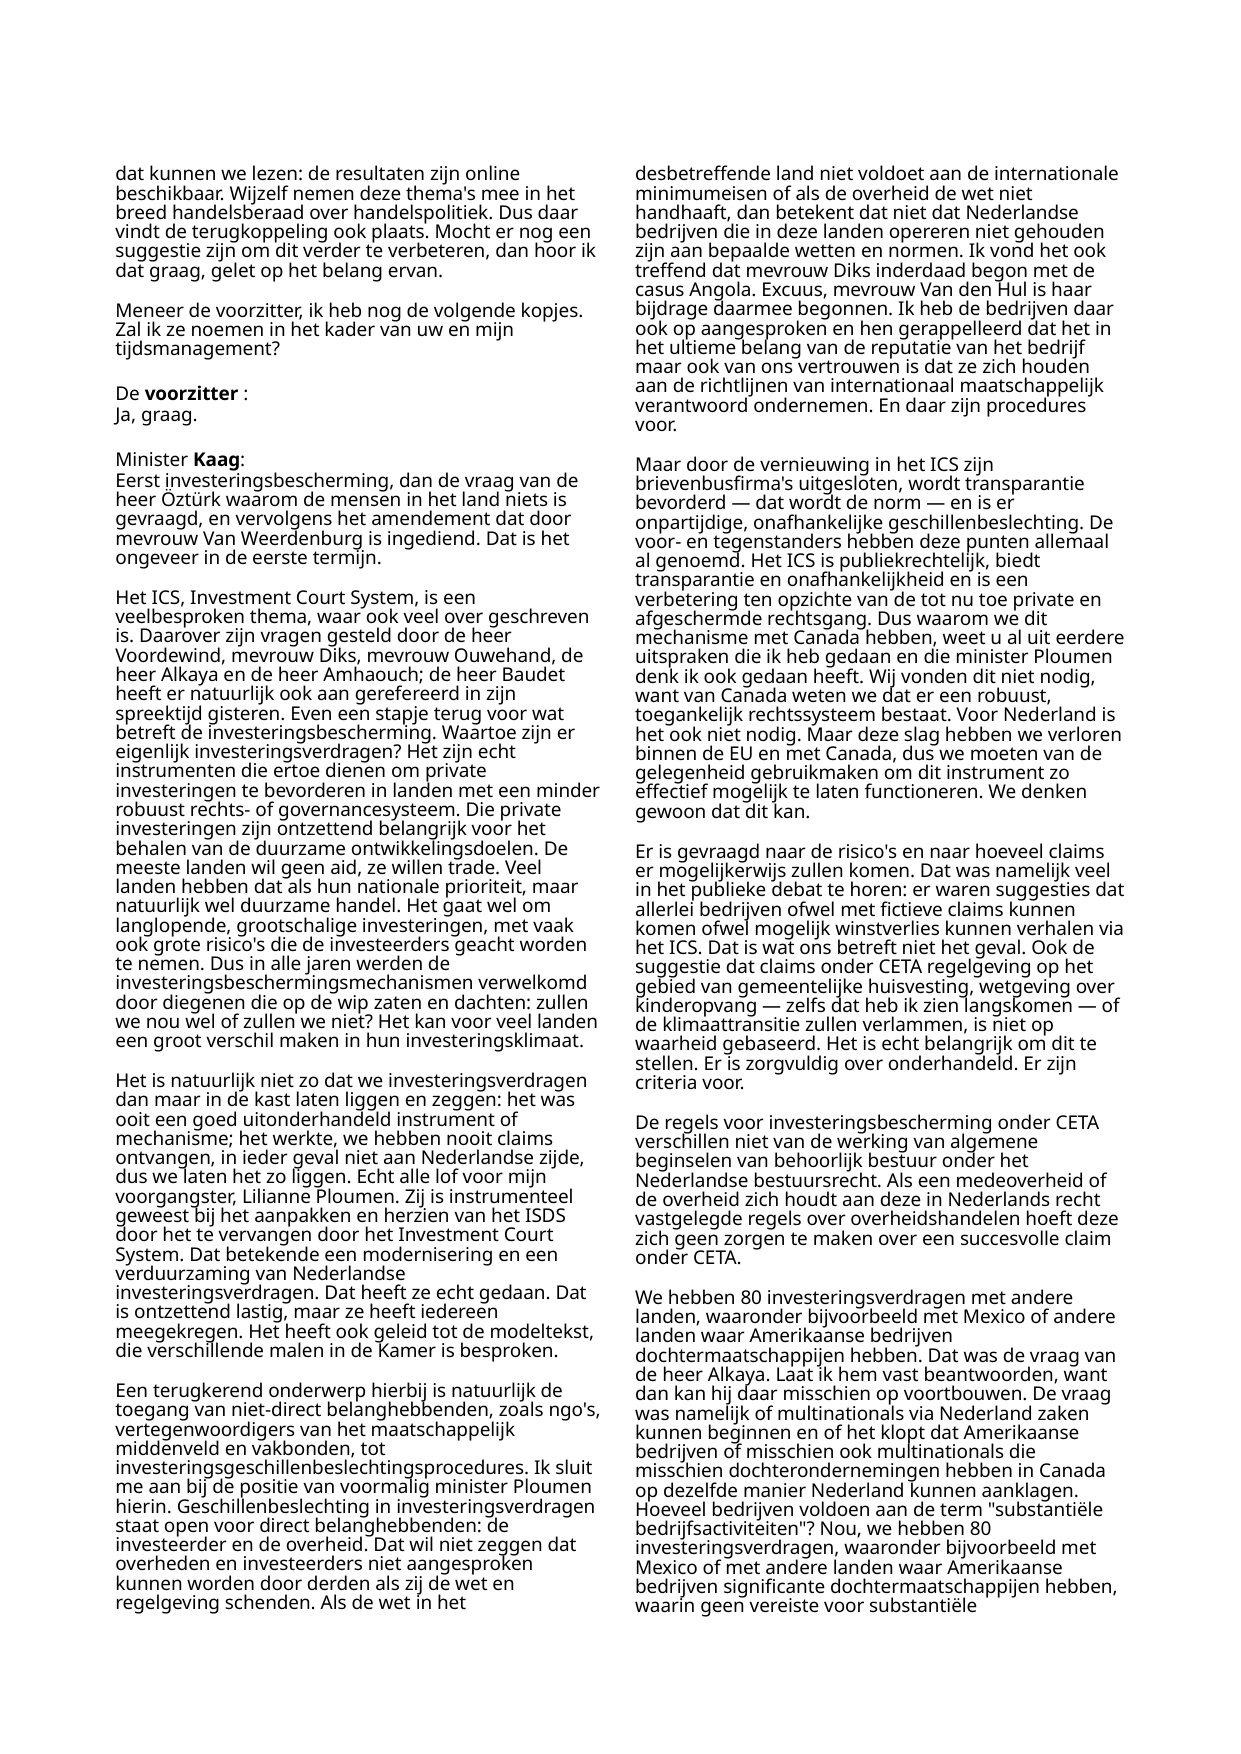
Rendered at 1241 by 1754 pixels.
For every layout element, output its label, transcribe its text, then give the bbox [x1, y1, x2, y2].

text Het ICS, Investment Court System, is een veelbesproken thema, waar ook veel over geschreven is. Daarover zijn vragen gesteld door de heer Voordewind, mevrouw Diks, mevrouw Ouwehand, de heer Alkaya en de heer Amhaouch; de heer Baudet heeft er natuurlijk ook aan gerefereerd in zijn spreektijd gisteren. Even een stapje terug voor wat betreft de investeringsbescherming. Waartoe zijn er eigenlijk investeringsverdragen? Het zijn echt instrumenten die ertoe dienen om private investeringen te bevorderen in landen met een minder robuust rechts- of governancesysteem. Die private investeringen zijn ontzettend belangrijk voor het behalen van de duurzame ontwikkelingsdoelen. De meeste landen wil geen aid, ze willen trade. Veel landen hebben dat als hun nationale prioriteit, maar natuurlijk wel duurzame handel. Het gaat wel om langlopende, grootschalige investeringen, met vaak ook grote risico's die de investeerders geacht worden te nemen. Dus in alle jaren werden de investeringsbeschermingsmechanismen verwelkomd door diegenen die op de wip zaten en dachten: zullen we nou wel of zullen we niet? Het kan voor veel landen een groot verschil maken in hun investeringsklimaat. [115, 589, 605, 1051]
text Er is gevraagd naar de risico's en naar hoeveel claims er mogelijkerwijs zullen komen. Dat was namelijk veel in het publieke debat te horen: er waren suggesties dat allerlei bedrijven ofwel met fictieve claims kunnen komen ofwel mogelijk winstverlies kunnen verhalen via het ICS. Dat is wat ons betreft niet het geval. Ook de suggestie dat claims onder CETA regelgeving op het gebied van gemeentelijke huisvesting, wetgeving over kinderopvang — zelfs dat heb ik zien langskomen — of de klimaattransitie zullen verlammen, is niet op waarheid gebaseerd. Het is echt belangrijk om dit te stellen. Er is zorgvuldig over onderhandeld. Er zijn criteria voor. [635, 843, 1125, 1093]
text We hebben 80 investeringsverdragen met andere landen, waaronder bijvoorbeeld met Mexico of andere landen waar Amerikaanse bedrijven dochtermaatschappijen hebben. Dat was de vraag van de heer Alkaya. Laat ik hem vast beantwoorden, want dan kan hij daar misschien op voortbouwen. De vraag was namelijk of multinationals via Nederland zaken kunnen beginnen en of het klopt dat Amerikaanse bedrijven of misschien ook multinationals die misschien dochterondernemingen hebben in Canada op dezelfde manier Nederland kunnen aanklagen. Hoeveel bedrijven voldoen aan de term "substantiële bedrijfsactiviteiten"? Nou, we hebben 80 investeringsverdragen, waaronder bijvoorbeeld met Mexico of met andere landen waar Amerikaanse bedrijven significante dochtermaatschappijen hebben, waarin geen vereiste voor substantiële [635, 1289, 1125, 1616]
text De voorzitter : [115, 380, 605, 406]
text Het is natuurlijk niet zo dat we investeringsverdragen dan maar in de kast laten liggen en zeggen: het was ooit een goed uitonderhandeld instrument of mechanisme; het werkte, we hebben nooit claims ontvangen, in ieder geval niet aan Nederlandse zijde, dus we laten het zo liggen. Echt alle lof voor mijn voorgangster, Lilianne Ploumen. Zij is instrumenteel geweest bij het aanpakken en herzien van het ISDS door het te vervangen door het Investment Court System. Dat betekende een modernisering en een verduurzaming van Nederlandse investeringsverdragen. Dat heeft ze echt gedaan. Dat is ontzettend lastig, maar ze heeft iedereen meegekregen. Het heeft ook geleid tot de modeltekst, die verschillende malen in de Kamer is besproken. [115, 1072, 605, 1361]
text Maar door de vernieuwing in het ICS zijn brievenbusfirma's uitgesloten, wordt transparantie bevorderd — dat wordt de norm — en is er onpartijdige, onafhankelijke geschillenbeslechting. De voor- en tegenstanders hebben deze punten allemaal al genoemd. Het ICS is publiekrechtelijk, biedt transparantie en onafhankelijkheid en is een verbetering ten opzichte van de tot nu toe private en afgeschermde rechtsgang. Dus waarom we dit mechanisme met Canada hebben, weet u al uit eerdere uitspraken die ik heb gedaan en die minister Ploumen denk ik ook gedaan heeft. Wij vonden dit niet nodig, want van Canada weten we dat er een robuust, toegankelijk rechtssysteem bestaat. Voor Nederland is het ook niet nodig. Maar deze slag hebben we verloren binnen de EU en met Canada, dus we moeten van de gelegenheid gebruikmaken om dit instrument zo effectief mogelijk te laten functioneren. We denken gewoon dat dit kan. [635, 456, 1125, 822]
text dat kunnen we lezen: de resultaten zijn online beschikbaar. Wijzelf nemen deze thema's mee in het breed handelsberaad over handelspolitiek. Dus daar vindt de terugkoppeling ook plaats. Mocht er nog een suggestie zijn om dit verder te verbeteren, dan hoor ik dat graag, gelet op het belang ervan. [115, 165, 605, 281]
text Ja, graag. [115, 406, 605, 425]
text Meneer de voorzitter, ik heb nog de volgende kopjes. Zal ik ze noemen in het kader van uw en mijn tijdsmanagement? [115, 302, 605, 359]
text De regels voor investeringsbescherming onder CETA verschillen niet van de werking van algemene beginselen van behoorlijk bestuur onder het Nederlandse bestuursrecht. Als een medeoverheid of de overheid zich houdt aan deze in Nederlands recht vastgelegde regels over overheidshandelen hoeft deze zich geen zorgen te maken over een succesvolle claim onder CETA. [635, 1114, 1125, 1268]
text Eerst investeringsbescherming, dan de vraag van de heer Öztürk waarom de mensen in het land niets is gevraagd, en vervolgens het amendement dat door mevrouw Van Weerdenburg is ingediend. Dat is het ongeveer in de eerste termijn. [115, 472, 605, 568]
text desbetreffende land niet voldoet aan de internationale minimumeisen of als de overheid de wet niet handhaaft, dan betekent dat niet dat Nederlandse bedrijven die in deze landen opereren niet gehouden zijn aan bepaalde wetten en normen. Ik vond het ook treffend dat mevrouw Diks inderdaad begon met de casus Angola. Excuus, mevrouw Van den Hul is haar bijdrage daarmee begonnen. Ik heb de bedrijven daar ook op aangesproken en hen gerappelleerd dat het in het ultieme belang van de reputatie van het bedrijf maar ook van ons vertrouwen is dat ze zich houden aan de richtlijnen van internationaal maatschappelijk verantwoord ondernemen. En daar zijn procedures voor. [635, 165, 1125, 435]
text Een terugkerend onderwerp hierbij is natuurlijk de toegang van niet-direct belanghebbenden, zoals ngo's, vertegenwoordigers van het maatschappelijk middenveld en vakbonden, tot investeringsgeschillenbeslechtingsprocedures. Ik sluit me aan bij de positie van voormalig minister Ploumen hierin. Geschillenbeslechting in investeringsverdragen staat open voor direct belanghebbenden: de investeerder en de overheid. Dat wil niet zeggen dat overheden en investeerders niet aangesproken kunnen worden door derden als zij de wet en regelgeving schenden. Als de wet in het [115, 1382, 605, 1613]
text Minister Kaag: [115, 446, 605, 472]
